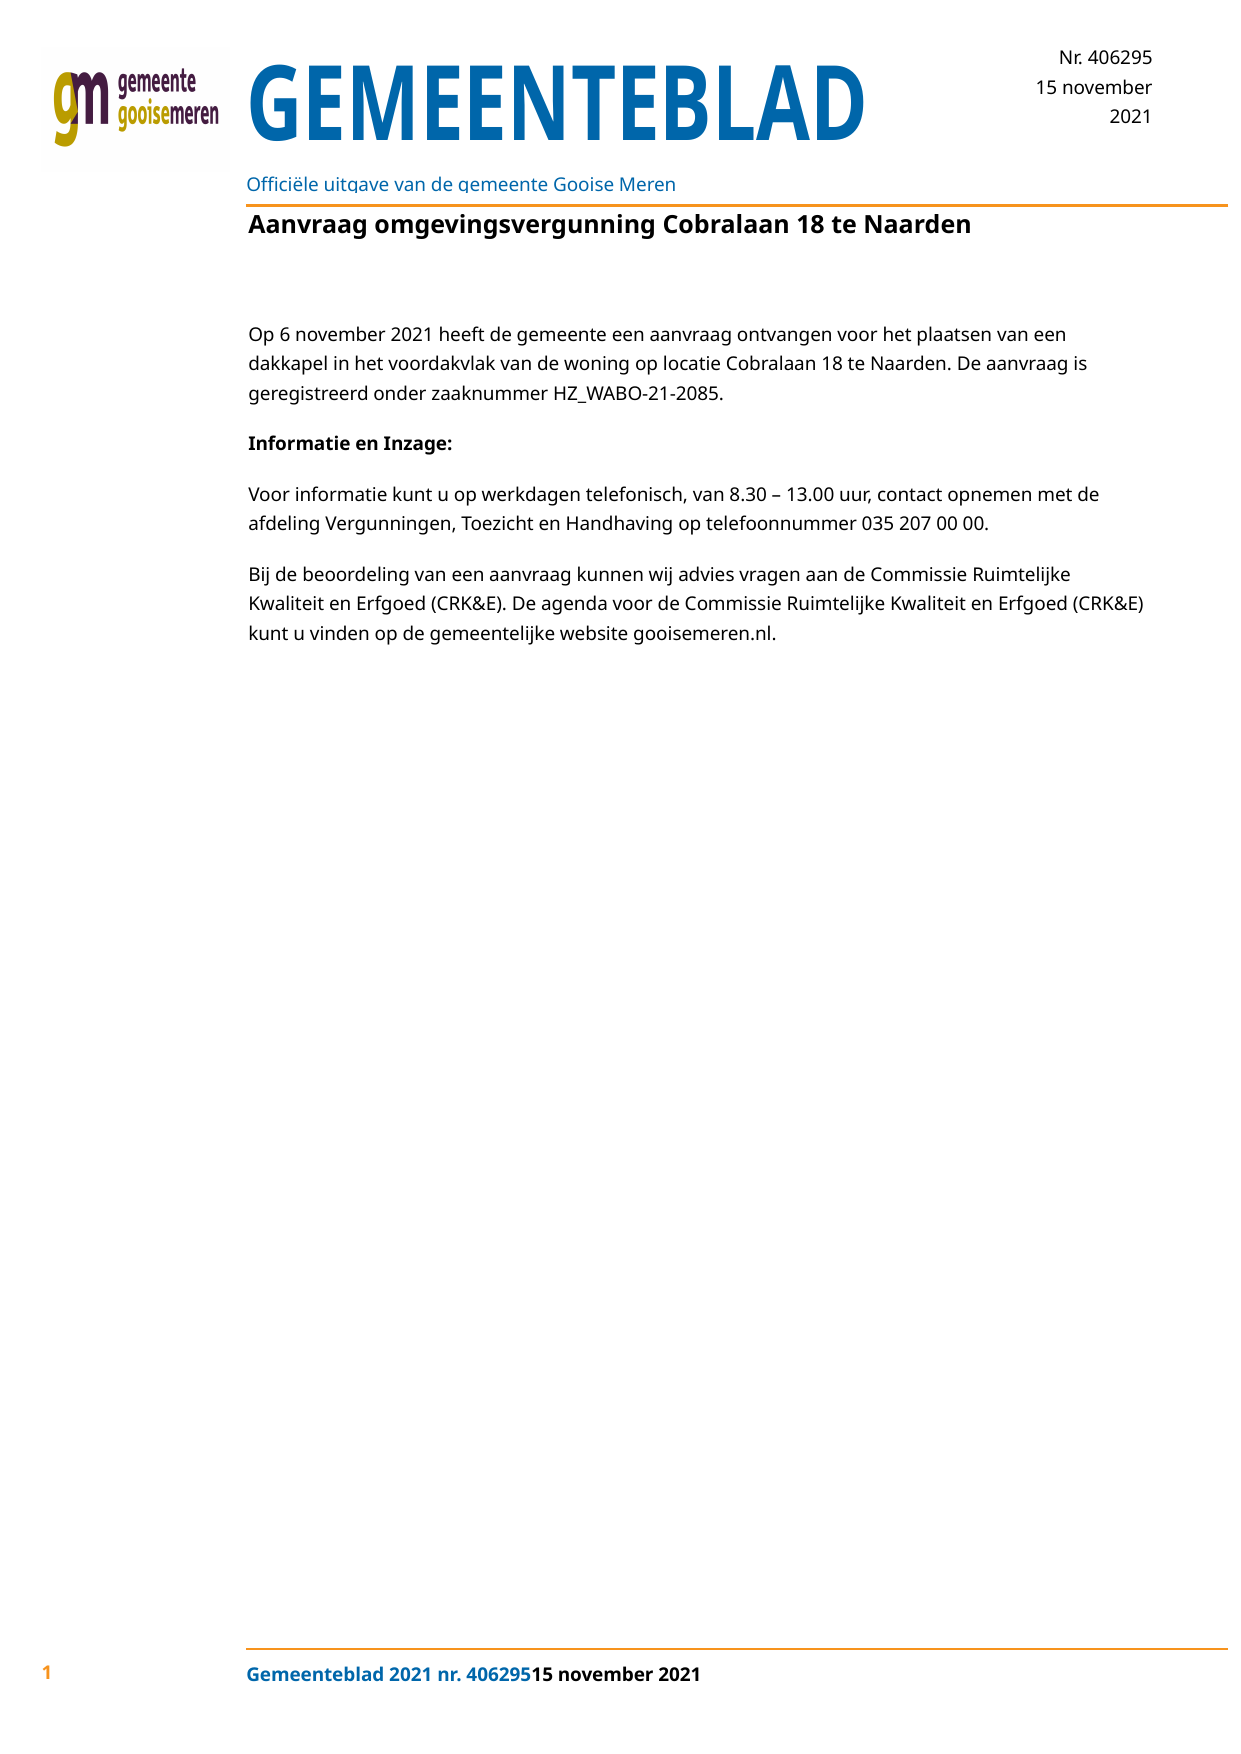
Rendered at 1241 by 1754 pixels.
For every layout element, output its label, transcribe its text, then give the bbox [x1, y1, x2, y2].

picture [41, 47, 231, 172]
text Aanvraag omgevingsvergunning Cobralaan 18 te Naarden [248, 207, 1152, 241]
text Op 6 november 2021 heeft de gemeente een aanvraag ontvangen voor het plaatsen van een dakkapel in het voordakvlak van de woning op locatie Cobralaan 18 te Naarden. De aanvraag is geregistreerd onder zaaknummer HZ_WABO-21-2085. [248, 321, 1152, 406]
text Voor informatie kunt u op werkdagen telefonisch, van 8.30 – 13.00 uur, contact opnemen met de afdeling Vergunningen, Toezicht en Handhaving op telefoonnummer 035 207 00 00. [248, 481, 1152, 536]
text Informatie en Inzage: [248, 430, 1152, 456]
text Bij de beoordeling van een aanvraag kunnen wij advies vragen aan de Commissie Ruimtelijke Kwaliteit en Erfgoed (CRK&E). De agenda voor de Commissie Ruimtelijke Kwaliteit en Erfgoed (CRK&E) kunt u vinden op de gemeentelijke website gooisemeren.nl. [248, 561, 1152, 646]
